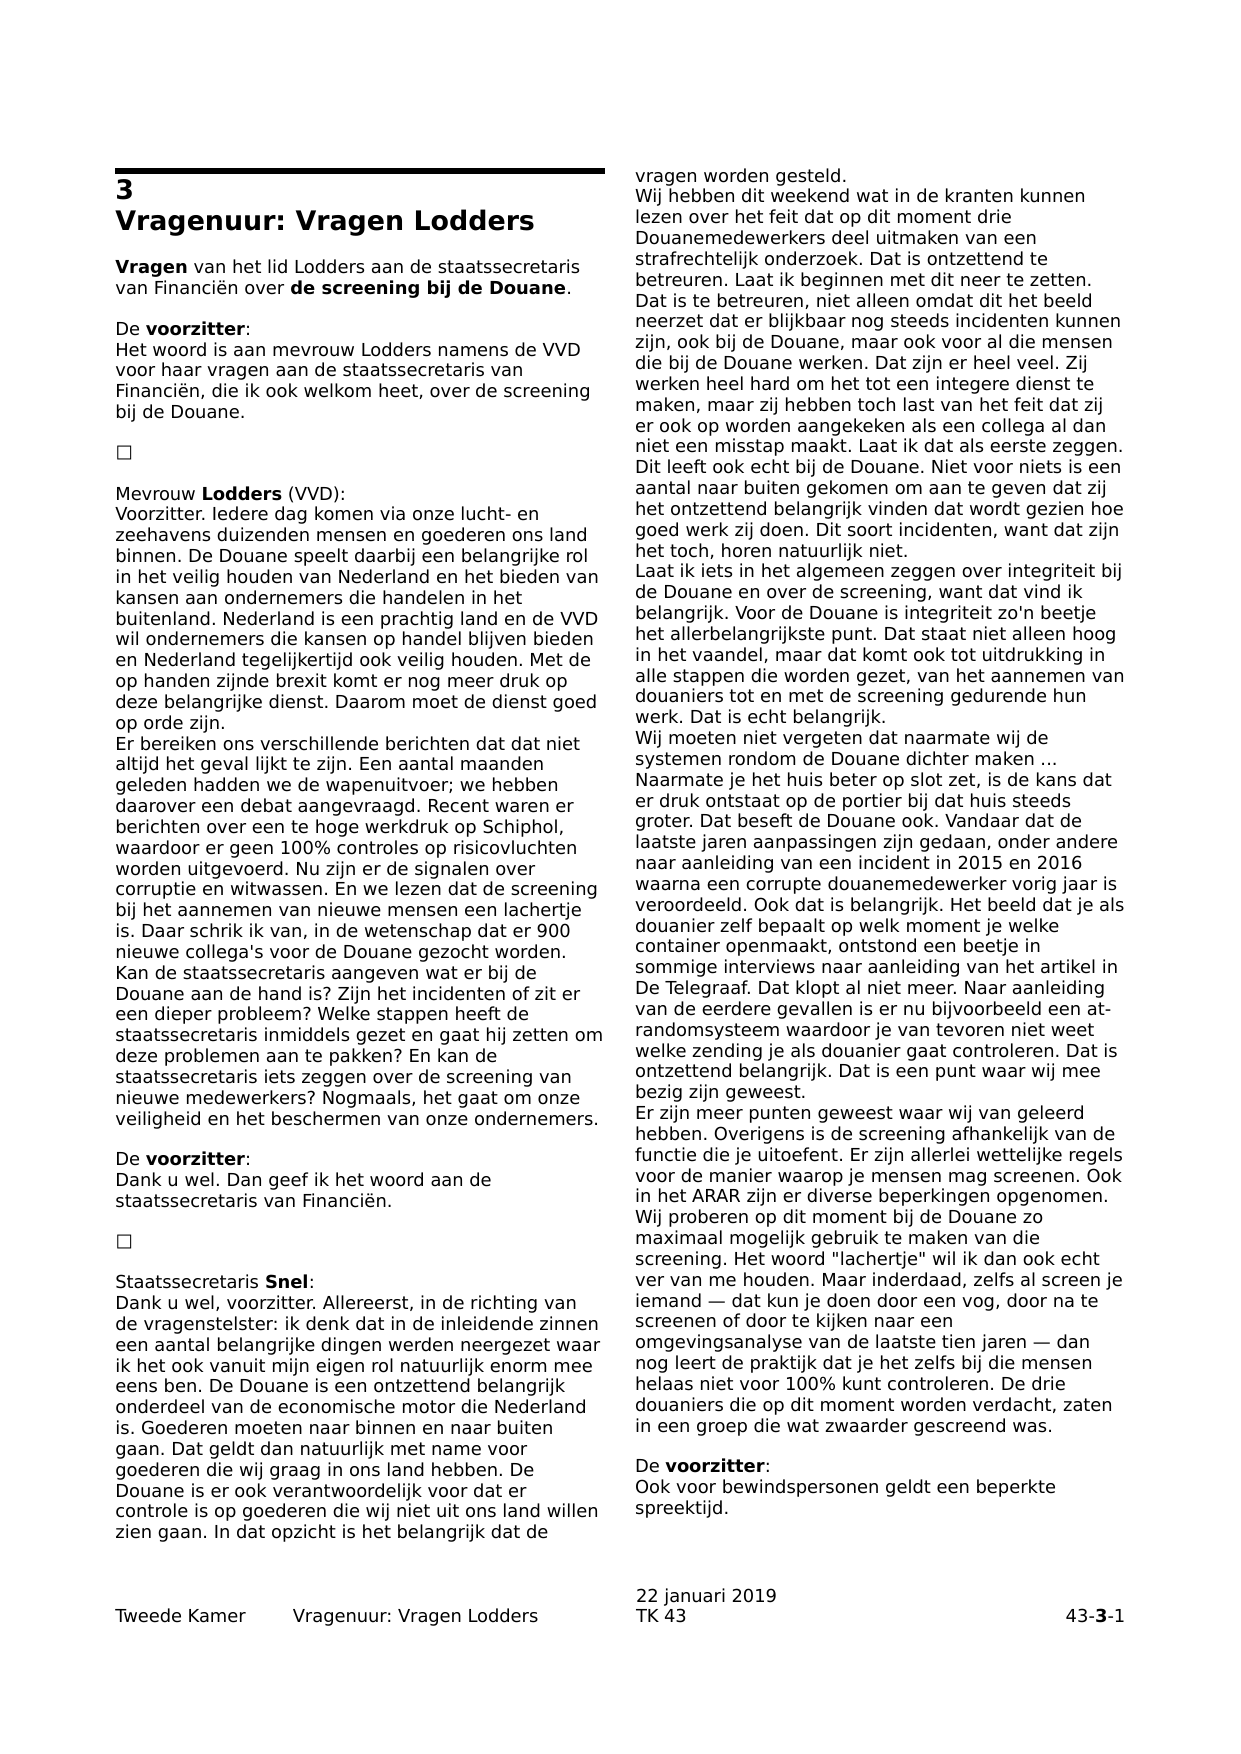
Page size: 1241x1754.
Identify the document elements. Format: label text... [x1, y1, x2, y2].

text Het woord is aan mevrouw Lodders namens de VVD voor haar vragen aan de staatssecretaris van Financiën, die ik ook welkom heet, over de screening bij de Douane. [115, 339, 605, 423]
text De voorzitter: [115, 1149, 605, 1170]
text Staatssecretaris Snel: [115, 1272, 605, 1293]
text Dank u wel. Dan geef ik het woord aan de staatssecretaris van Financiën. [115, 1170, 605, 1211]
text Mevrouw Lodders (VVD): [115, 483, 605, 504]
text Er bereiken ons verschillende berichten dat dat niet altijd het geval lijkt te zijn. Een aantal maanden geleden hadden we de wapenuitvoer; we hebben daarover een debat aangevraagd. Recent waren er berichten over een te hoge werkdruk op Schiphol, waardoor er geen 100% controles op risicovluchten worden uitgevoerd. Nu zijn er de signalen over corruptie en witwassen. En we lezen dat de screening bij het aannemen van nieuwe mensen een lachertje is. Daar schrik ik van, in de wetenschap dat er 900 nieuwe collega's voor de Douane gezocht worden. Kan de staatssecretaris aangeven wat er bij de Douane aan de hand is? Zijn het incidenten of zit er een dieper probleem? Welke stappen heeft de staatssecretaris inmiddels gezet en gaat hij zetten om deze problemen aan te pakken? En kan de staatssecretaris iets zeggen over de screening van nieuwe medewerkers? Nogmaals, het gaat om onze veiligheid en het beschermen van onze ondernemers. [115, 733, 605, 1129]
title 3 Vragenuur: Vragen Lodders [115, 174, 605, 237]
text Er zijn meer punten geweest waar wij van geleerd hebben. Overigens is de screening afhankelijk van de functie die je uitoefent. Er zijn allerlei wettelijke regels voor de manier waarop je mensen mag screenen. Ook in het ARAR zijn er diverse beperkingen opgenomen. Wij proberen op dit moment bij de Douane zo maximaal mogelijk gebruik te maken van die screening. Het woord "lachertje" wil ik dan ook echt ver van me houden. Maar inderdaad, zelfs al screen je iemand — dat kun je doen door een vog, door na te screenen of door te kijken naar een omgevingsanalyse van de laatste tien jaren — dan nog leert de praktijk dat je het zelfs bij die mensen helaas niet voor 100% kunt controleren. De drie douaniers die op dit moment worden verdacht, zaten in een groep die wat zwaarder gescreend was. [635, 1103, 1125, 1436]
text Wij hebben dit weekend wat in de kranten kunnen lezen over het feit dat op dit moment drie Douanemedewerkers deel uitmaken van een strafrechtelijk onderzoek. Dat is ontzettend te betreuren. Laat ik beginnen met dit neer te zetten. Dat is te betreuren, niet alleen omdat dit het beeld neerzet dat er blijkbaar nog steeds incidenten kunnen zijn, ook bij de Douane, maar ook voor al die mensen die bij de Douane werken. Dat zijn er heel veel. Zij werken heel hard om het tot een integere dienst te maken, maar zij hebben toch last van het feit dat zij er ook op worden aangekeken als een collega al dan niet een misstap maakt. Laat ik dat als eerste zeggen. Dit leeft ook echt bij de Douane. Niet voor niets is een aantal naar buiten gekomen om aan te geven dat zij het ontzettend belangrijk vinden dat wordt gezien hoe goed werk zij doen. Dit soort incidenten, want dat zijn het toch, horen natuurlijk niet. [635, 186, 1125, 561]
text Ook voor bewindspersonen geldt een beperkte spreektijd. [635, 1477, 1125, 1518]
text vragen worden gesteld. [635, 165, 1125, 186]
text De voorzitter: [115, 318, 605, 339]
text Voorzitter. Iedere dag komen via onze lucht- en zeehavens duizenden mensen en goederen ons land binnen. De Douane speelt daarbij een belangrijke rol in het veilig houden van Nederland en het bieden van kansen aan ondernemers die handelen in het buitenland. Nederland is een prachtig land en de VVD wil ondernemers die kansen op handel blijven bieden en Nederland tegelijkertijd ook veilig houden. Met de op handen zijnde brexit komt er nog meer druk op deze belangrijke dienst. Daarom moet de dienst goed op orde zijn. [115, 504, 605, 733]
text ⬜ [115, 443, 605, 463]
text Dank u wel, voorzitter. Allereerst, in de richting van de vragenstelster: ik denk dat in de inleidende zinnen een aantal belangrijke dingen werden neergezet waar ik het ook vanuit mijn eigen rol natuurlijk enorm mee eens ben. De Douane is een ontzettend belangrijk onderdeel van de economische motor die Nederland is. Goederen moeten naar binnen en naar buiten gaan. Dat geldt dan natuurlijk met name voor goederen die wij graag in ons land hebben. De Douane is er ook verantwoordelijk voor dat er controle is op goederen die wij niet uit ons land willen zien gaan. In dat opzicht is het belangrijk dat de [115, 1293, 605, 1543]
text De voorzitter: [635, 1456, 1125, 1477]
text ⬜ [115, 1231, 605, 1252]
text Laat ik iets in het algemeen zeggen over integriteit bij de Douane en over de screening, want dat vind ik belangrijk. Voor de Douane is integriteit zo'n beetje het allerbelangrijkste punt. Dat staat niet alleen hoog in het vaandel, maar dat komt ook tot uitdrukking in alle stappen die worden gezet, van het aannemen van douaniers tot en met de screening gedurende hun werk. Dat is echt belangrijk. [635, 561, 1125, 728]
text Wij moeten niet vergeten dat naarmate wij de systemen rondom de Douane dichter maken ... Naarmate je het huis beter op slot zet, is de kans dat er druk ontstaat op de portier bij dat huis steeds groter. Dat beseft de Douane ook. Vandaar dat de laatste jaren aanpassingen zijn gedaan, onder andere naar aanleiding van een incident in 2015 en 2016 waarna een corrupte douanemedewerker vorig jaar is veroordeeld. Ook dat is belangrijk. Het beeld dat je als douanier zelf bepaalt op welk moment je welke container openmaakt, ontstond een beetje in sommige interviews naar aanleiding van het artikel in De Telegraaf. Dat klopt al niet meer. Naar aanleiding van de eerdere gevallen is er nu bijvoorbeeld een at-randomsysteem waardoor je van tevoren niet weet welke zending je als douanier gaat controleren. Dat is ontzettend belangrijk. Dat is een punt waar wij mee bezig zijn geweest. [635, 728, 1125, 1103]
text Vragen van het lid Lodders aan de staatssecretaris van Financiën over de screening bij de Douane. [115, 257, 605, 298]
